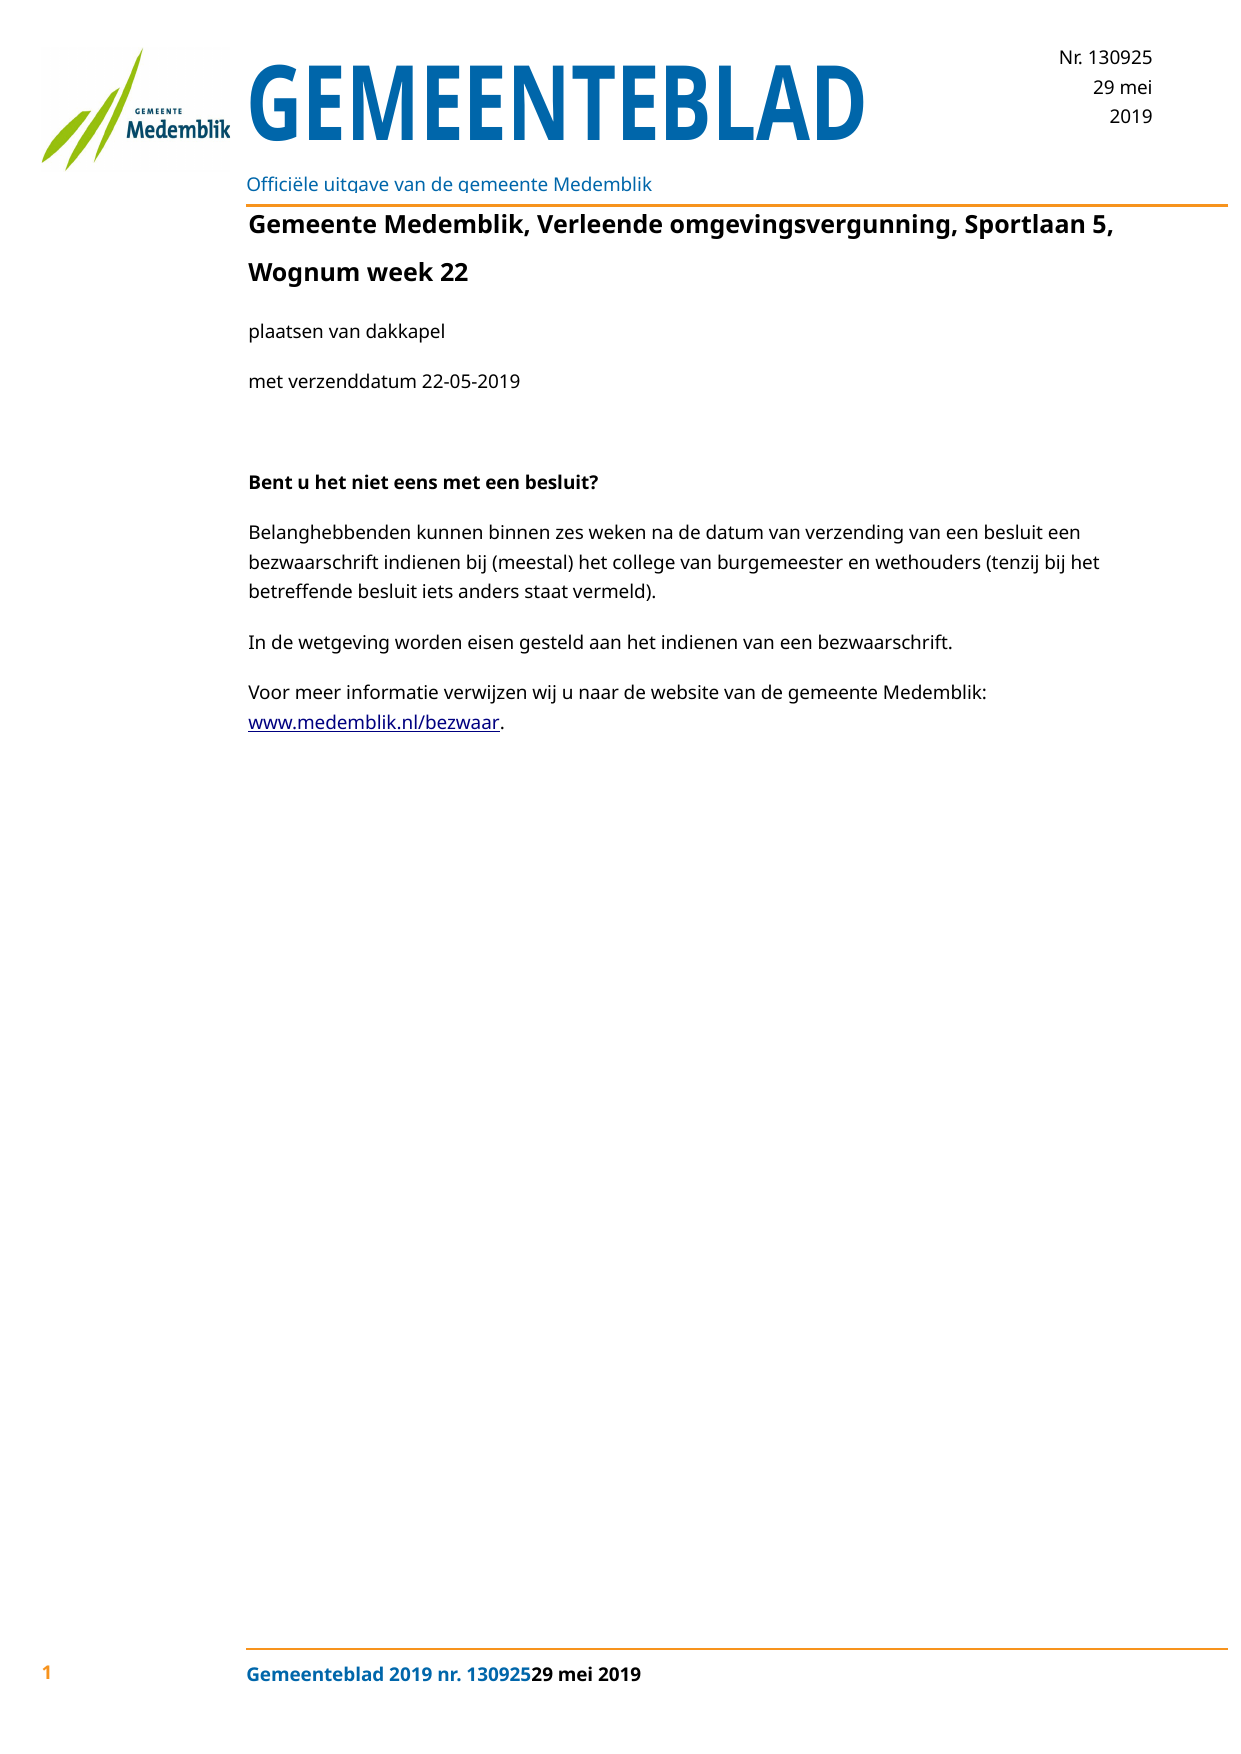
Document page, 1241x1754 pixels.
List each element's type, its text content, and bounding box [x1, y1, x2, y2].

text Belanghebbenden kunnen binnen zes weken na de datum van verzending van een besluit een bezwaarschrift indienen bij (meestal) het college van burgemeester en wethouders (tenzij bij het betreffende besluit iets anders staat vermeld). [248, 519, 1152, 604]
text met verzenddatum 22-05-2019 [248, 368, 1152, 394]
text Voor meer informatie verwijzen wij u naar de website van de gemeente Medemblik: www.medemblik.nl/bezwaar. [248, 679, 1152, 735]
text plaatsen van dakkapel [248, 318, 1152, 344]
text In de wetgeving worden eisen gesteld aan het indienen van een bezwaarschrift. [248, 629, 1152, 655]
text Gemeente Medemblik, Verleende omgevingsvergunning, Sportlaan 5, Wognum week 22 [248, 207, 1152, 288]
picture [41, 47, 231, 172]
text Bent u het niet eens met een besluit? [248, 469, 1152, 495]
